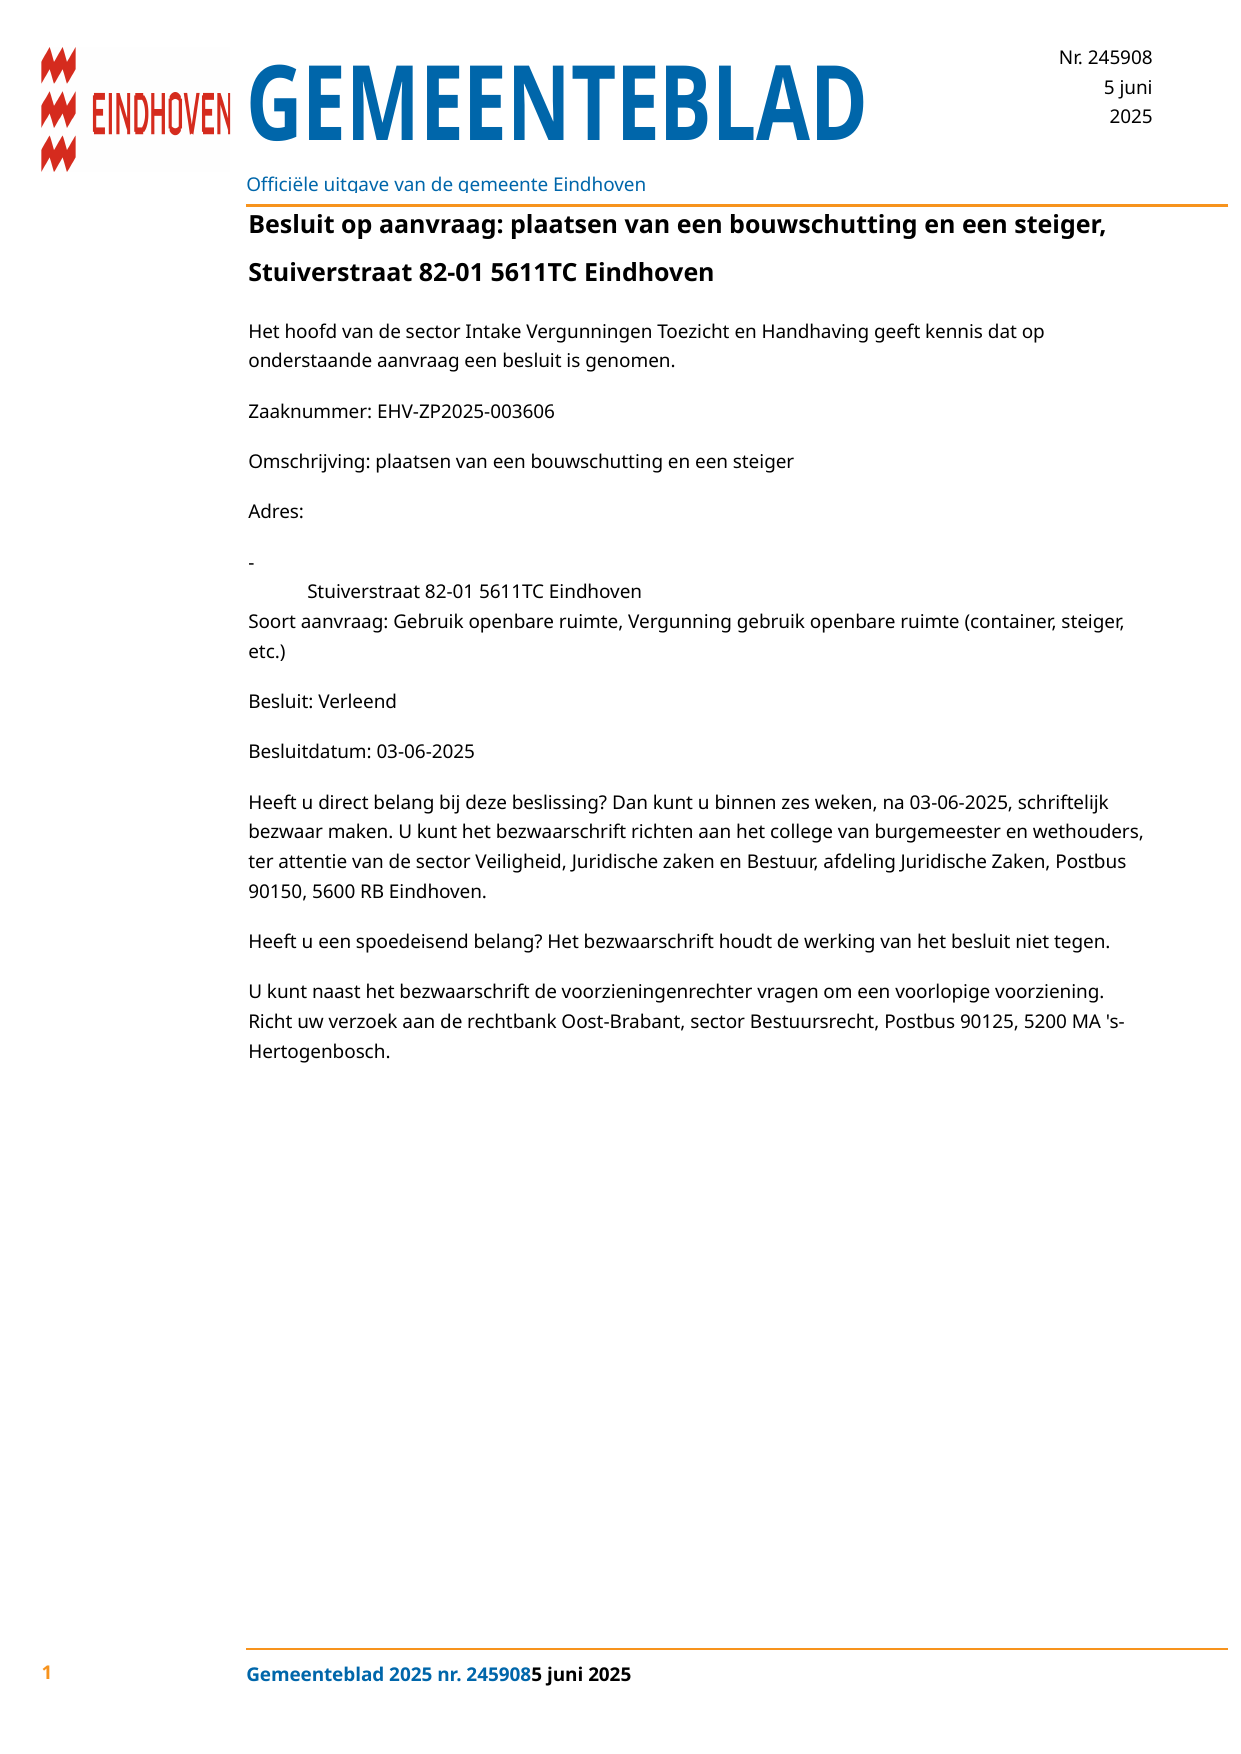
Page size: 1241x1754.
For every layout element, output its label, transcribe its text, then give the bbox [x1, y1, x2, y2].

text Besluit op aanvraag: plaatsen van een bouwschutting en een steiger, Stuiverstraat 82-01 5611TC Eindhoven [248, 207, 1152, 288]
text Besluit: Verleend [248, 688, 1152, 714]
text Het hoofd van de sector Intake Vergunningen Toezicht en Handhaving geeft kennis dat op onderstaande aanvraag een besluit is genomen. [248, 318, 1152, 373]
list Stuiverstraat 82-01 5611TC Eindhoven [248, 579, 1152, 604]
text Besluitdatum: 03-06-2025 [248, 739, 1152, 764]
text Adres: [248, 499, 1152, 524]
text Omschrijving: plaatsen van een bouwschutting en een steiger [248, 448, 1152, 474]
text Soort aanvraag: Gebruik openbare ruimte, Vergunning gebruik openbare ruimte (container, steiger, etc.) [248, 608, 1152, 664]
text Zaaknummer: EHV-ZP2025-003606 [248, 398, 1152, 424]
text Heeft u direct belang bij deze beslissing? Dan kunt u binnen zes weken, na 03-06-2025, schriftelijk bezwaar maken. U kunt het bezwaarschrift richten aan het college van burgemeester en wethouders, ter attentie van de sector Veiligheid, Juridische zaken en Bestuur, afdeling Juridische Zaken, Postbus 90150, 5600 RB Eindhoven. [248, 789, 1152, 904]
text U kunt naast het bezwaarschrift de voorzieningenrechter vragen om een voorlopige voorziening. Richt uw verzoek aan de rechtbank Oost-Brabant, sector Bestuursrecht, Postbus 90125, 5200 MA 's-Hertogenbosch. [248, 979, 1152, 1064]
text Heeft u een spoedeisend belang? Het bezwaarschrift houdt de werking van het besluit niet tegen. [248, 928, 1152, 954]
picture [41, 47, 231, 172]
